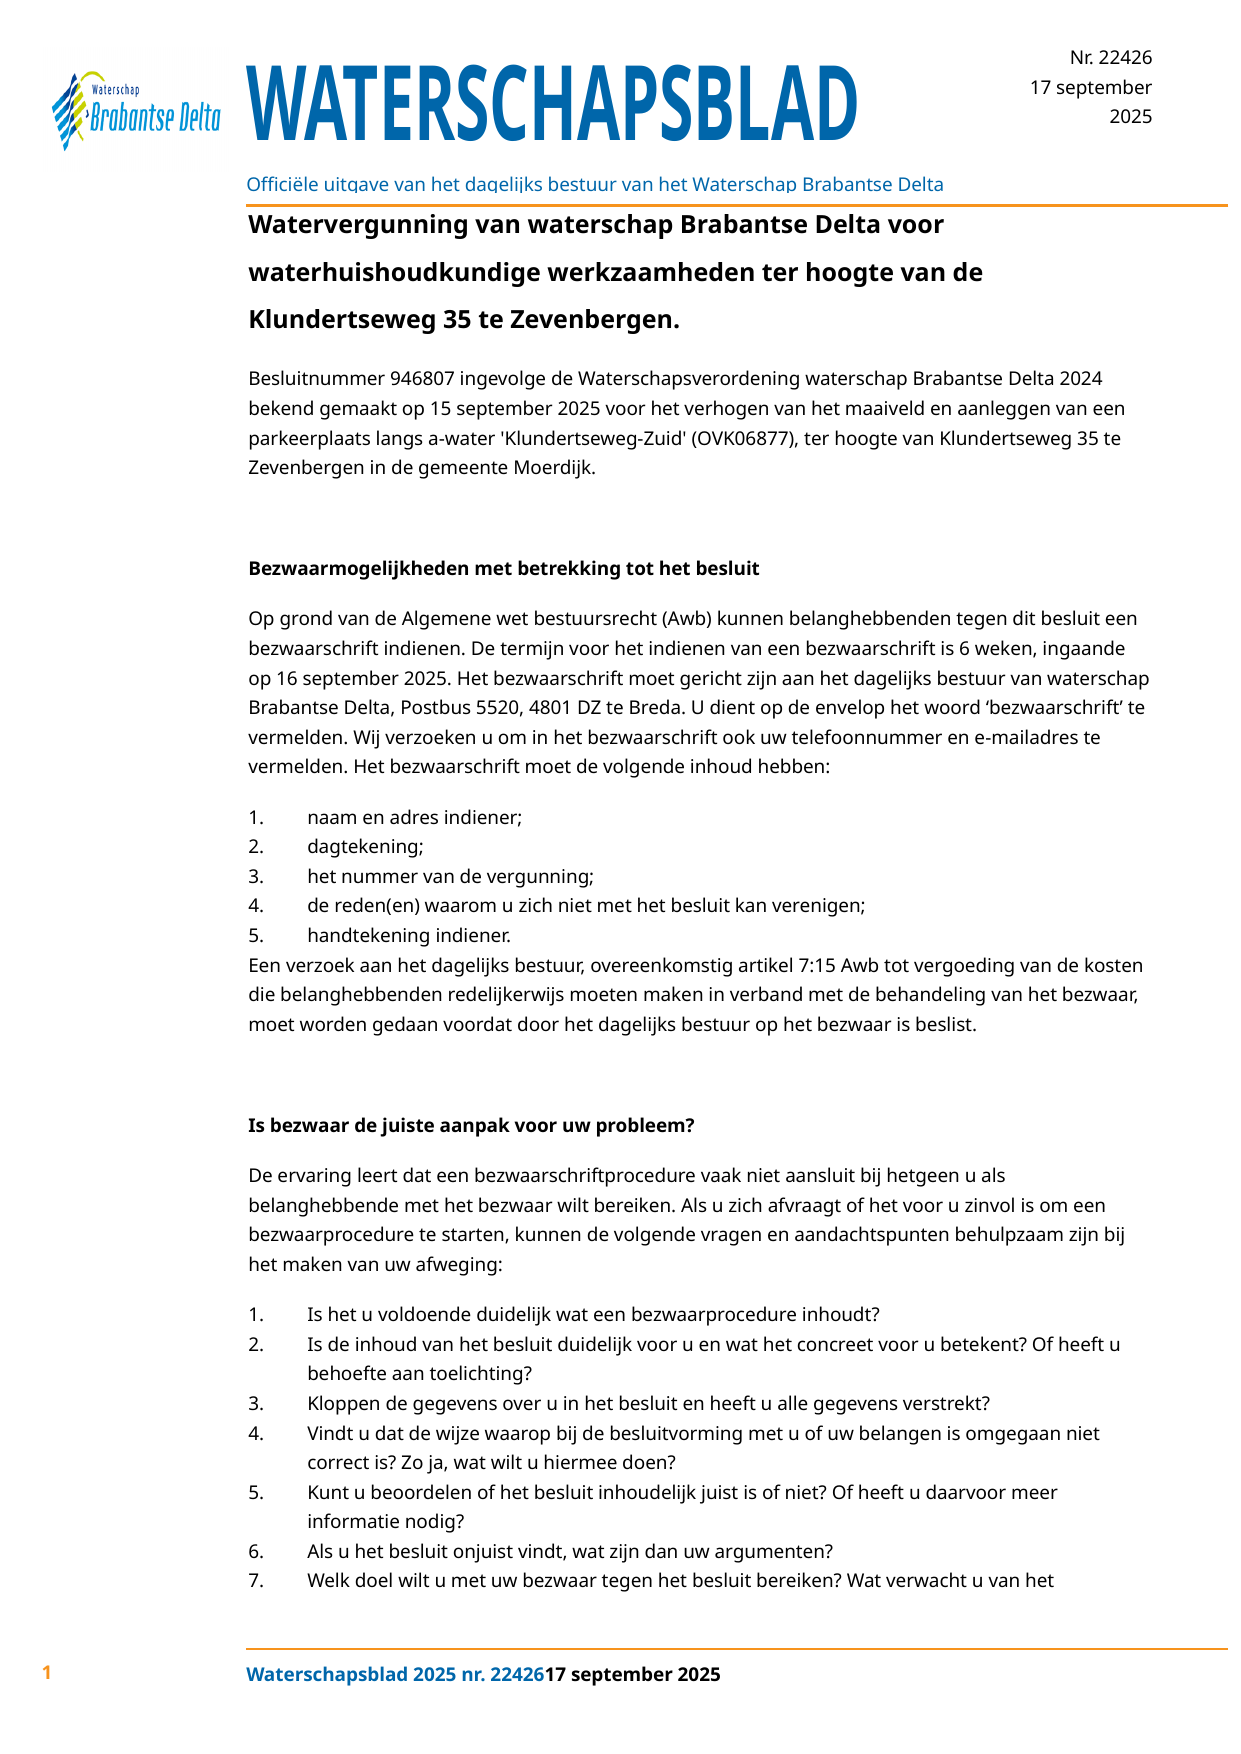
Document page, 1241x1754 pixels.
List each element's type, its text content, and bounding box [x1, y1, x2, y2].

list Als u het besluit onjuist vindt, wat zijn dan uw argumenten? [248, 1538, 1152, 1564]
list dagtekening; [248, 833, 1152, 859]
text Bezwaarmogelijkheden met betrekking tot het besluit [248, 555, 1152, 581]
list Is de inhoud van het besluit duidelijk voor u en wat het concreet voor u betekent? Of heeft u behoefte aan toelichting? [248, 1331, 1152, 1386]
text Is bezwaar de juiste aanpak voor uw probleem? [248, 1112, 1152, 1137]
text Op grond van de Algemene wet bestuursrecht (Awb) kunnen belanghebbenden tegen dit besluit een bezwaarschrift indienen. De termijn voor het indienen van een bezwaarschrift is 6 weken, ingaande op 16 september 2025. Het bezwaarschrift moet gericht zijn aan het dagelijks bestuur van waterschap Brabantse Delta, Postbus 5520, 4801 DZ te Breda. U dient op de envelop het woord ‘bezwaarschrift’ te vermelden. Wij verzoeken u om in het bezwaarschrift ook uw telefoonnummer en e‑mailadres te vermelden. Het bezwaarschrift moet de volgende inhoud hebben: [248, 606, 1152, 779]
list Kunt u beoordelen of het besluit inhoudelijk juist is of niet? Of heeft u daarvoor meer informatie nodig? [248, 1479, 1152, 1534]
list handtekening indiener. [248, 922, 1152, 948]
picture [41, 47, 231, 172]
text De ervaring leert dat een bezwaarschriftprocedure vaak niet aansluit bij hetgeen u als belanghebbende met het bezwaar wilt bereiken. Als u zich afvraagt of het voor u zinvol is om een bezwaarprocedure te starten, kunnen de volgende vragen en aandachtspunten behulpzaam zijn bij het maken van uw afweging: [248, 1162, 1152, 1277]
text Besluitnummer 946807 ingevolge de Waterschapsverordening waterschap Brabantse Delta 2024 bekend gemaakt op 15 september 2025 voor het verhogen van het maaiveld en aanleggen van een parkeerplaats langs a-water 'Klundertseweg-Zuid' (OVK06877), ter hoogte van Klundertseweg 35 te Zevenbergen in de gemeente Moerdijk. [248, 366, 1152, 480]
list de reden(en) waarom u zich niet met het besluit kan verenigen; [248, 893, 1152, 918]
list Vindt u dat de wijze waarop bij de besluitvorming met u of uw belangen is omgegaan niet correct is? Zo ja, wat wilt u hiermee doen? [248, 1420, 1152, 1475]
list naam en adres indiener; [248, 804, 1152, 829]
list Welk doel wilt u met uw bezwaar tegen het besluit bereiken? Wat verwacht u van het [248, 1568, 1152, 1593]
list het nummer van de vergunning; [248, 863, 1152, 889]
list Is het u voldoende duidelijk wat een bezwaarprocedure inhoudt? [248, 1301, 1152, 1327]
list Kloppen de gegevens over u in het besluit en heeft u alle gegevens verstrekt? [248, 1390, 1152, 1416]
text Een verzoek aan het dagelijks bestuur, overeenkomstig artikel 7:15 Awb tot vergoeding van de kosten die belanghebbenden redelijkerwijs moeten maken in verband met de behandeling van het bezwaar, moet worden gedaan voordat door het dagelijks bestuur op het bezwaar is beslist. [248, 952, 1152, 1037]
text Watervergunning van waterschap Brabantse Delta voor waterhuishoudkundige werkzaamheden ter hoogte van de Klundertseweg 35 te Zevenbergen. [248, 207, 1152, 336]
